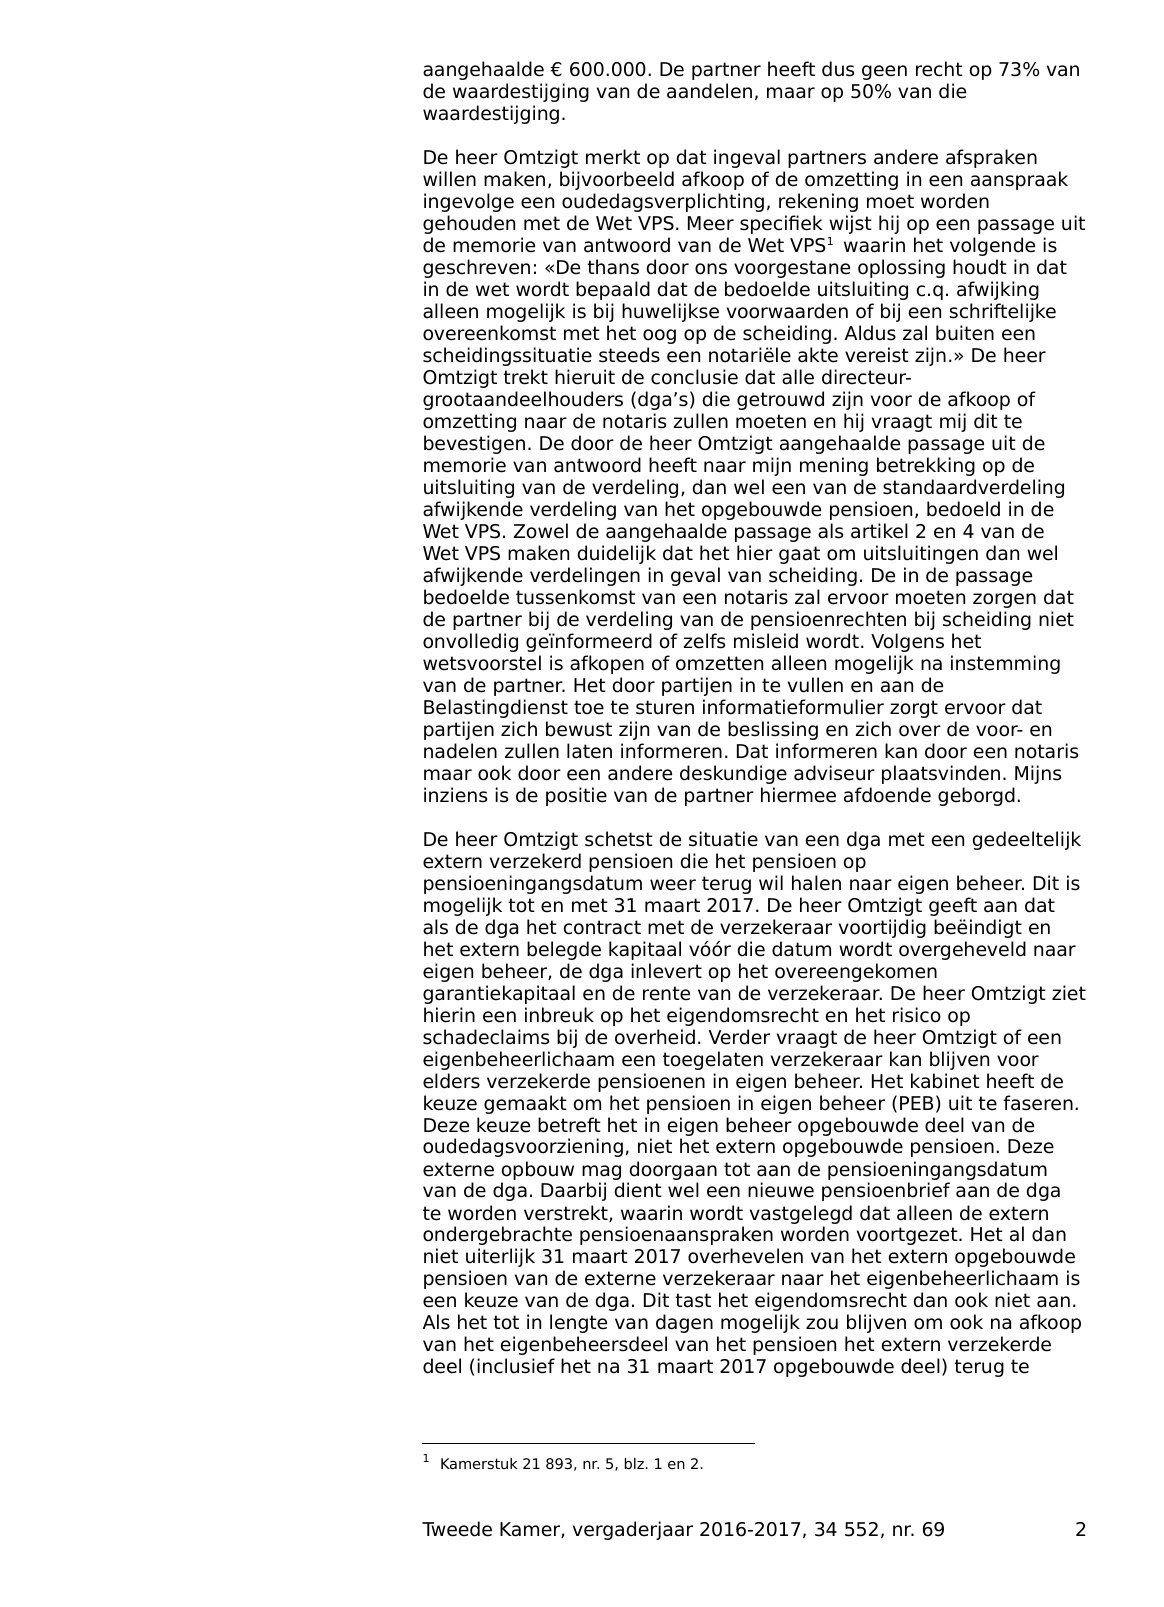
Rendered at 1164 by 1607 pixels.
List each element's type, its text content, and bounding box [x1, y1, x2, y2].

text De heer Omtzigt merkt op dat ingeval partners andere afspraken willen maken, bijvoorbeeld afkoop of de omzetting in een aanspraak ingevolge een oudedagsverplichting, rekening moet worden gehouden met de Wet VPS. Meer specifiek wijst hij op een passage uit de memorie van antwoord van de Wet VPS waarin het volgende is geschreven: «De thans door ons voorgestane oplossing houdt in dat in de wet wordt bepaald dat de bedoelde uitsluiting c.q. afwijking alleen mogelijk is bij huwelijkse voorwaarden of bij een schriftelijke overeenkomst met het oog op de scheiding. Aldus zal buiten een scheidingssituatie steeds een notariële akte vereist zijn.» De heer Omtzigt trekt hieruit de conclusie dat alle directeur-grootaandeelhouders (dga’s) die getrouwd zijn voor de afkoop of omzetting naar de notaris zullen moeten en hij vraagt mij dit te bevestigen. De door de heer Omtzigt aangehaalde passage uit de memorie van antwoord heeft naar mijn mening betrekking op de uitsluiting van de verdeling, dan wel een van de standaardverdeling afwijkende verdeling van het opgebouwde pensioen, bedoeld in de Wet VPS. Zowel de aangehaalde passage als artikel 2 en 4 van de Wet VPS maken duidelijk dat het hier gaat om uitsluitingen dan wel afwijkende verdelingen in geval van scheiding. De in de passage bedoelde tussenkomst van een notaris zal ervoor moeten zorgen dat de partner bij de verdeling van de pensioenrechten bij scheiding niet onvolledig geïnformeerd of zelfs misleid wordt. Volgens het wetsvoorstel is afkopen of omzetten alleen mogelijk na instemming van de partner. Het door partijen in te vullen en aan de Belastingdienst toe te sturen informatieformulier zorgt ervoor dat partijen zich bewust zijn van de beslissing en zich over de voor- en nadelen zullen laten informeren. Dat informeren kan door een notaris maar ook door een andere deskundige adviseur plaatsvinden. Mijns inziens is de positie van de partner hiermee afdoende geborgd. [422, 147, 1087, 807]
text De heer Omtzigt schetst de situatie van een dga met een gedeeltelijk extern verzekerd pensioen die het pensioen op pensioeningangsdatum weer terug wil halen naar eigen beheer. Dit is mogelijk tot en met 31 maart 2017. De heer Omtzigt geeft aan dat als de dga het contract met de verzekeraar voortijdig beëindigt en het extern belegde kapitaal vóór die datum wordt overgeheveld naar eigen beheer, de dga inlevert op het overeengekomen garantiekapitaal en de rente van de verzekeraar. De heer Omtzigt ziet hierin een inbreuk op het eigendomsrecht en het risico op schadeclaims bij de overheid. Verder vraagt de heer Omtzigt of een eigenbeheerlichaam een toegelaten verzekeraar kan blijven voor elders verzekerde pensioenen in eigen beheer. Het kabinet heeft de keuze gemaakt om het pensioen in eigen beheer (PEB) uit te faseren. Deze keuze betreft het in eigen beheer opgebouwde deel van de oudedagsvoorziening, niet het extern opgebouwde pensioen. Deze externe opbouw mag doorgaan tot aan de pensioeningangsdatum van de dga. Daarbij dient wel een nieuwe pensioenbrief aan de dga te worden verstrekt, waarin wordt vastgelegd dat alleen de extern ondergebrachte pensioenaanspraken worden voortgezet. Het al dan niet uiterlijk 31 maart 2017 overhevelen van het extern opgebouwde pensioen van de externe verzekeraar naar het eigenbeheerlichaam is een keuze van de dga. Dit tast het eigendomsrecht dan ook niet aan. Als het tot in lengte van dagen mogelijk zou blijven om ook na afkoop van het eigenbeheersdeel van het pensioen het extern verzekerde deel (inclusief het na 31 maart 2017 opgebouwde deel) terug te [422, 829, 1087, 1378]
text aangehaalde € 600.000. De partner heeft dus geen recht op 73% van de waardestijging van de aandelen, maar op 50% van die waardestijging. [422, 59, 1087, 125]
text Kamerstuk 21 893, nr. 5, blz. 1 en 2. [422, 1452, 1087, 1474]
